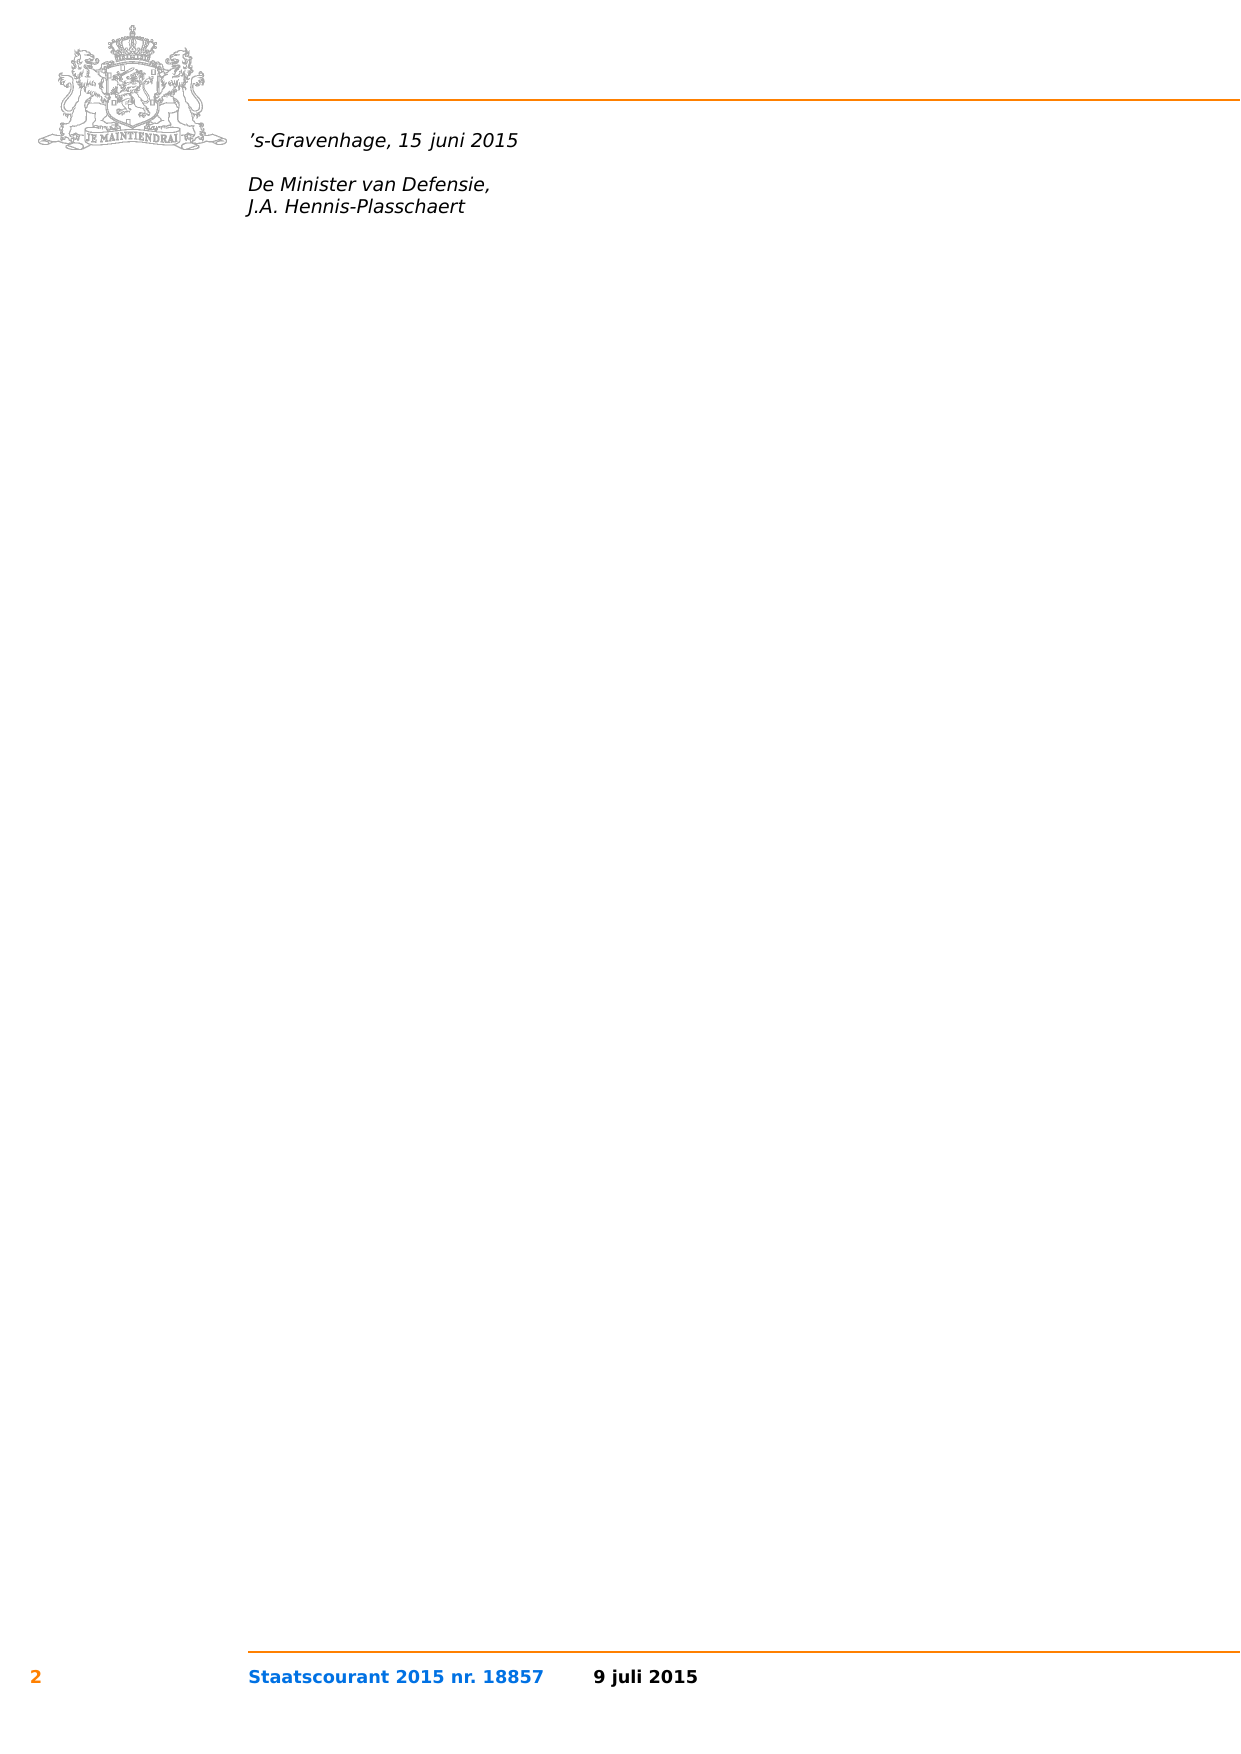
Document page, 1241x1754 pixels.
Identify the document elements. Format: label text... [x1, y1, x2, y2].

picture [38, 25, 227, 150]
text De Minister van Defensie, J.A. Hennis-Plasschaert [248, 174, 1163, 218]
text ’s-Gravenhage, 15 juni 2015 [248, 130, 1163, 152]
